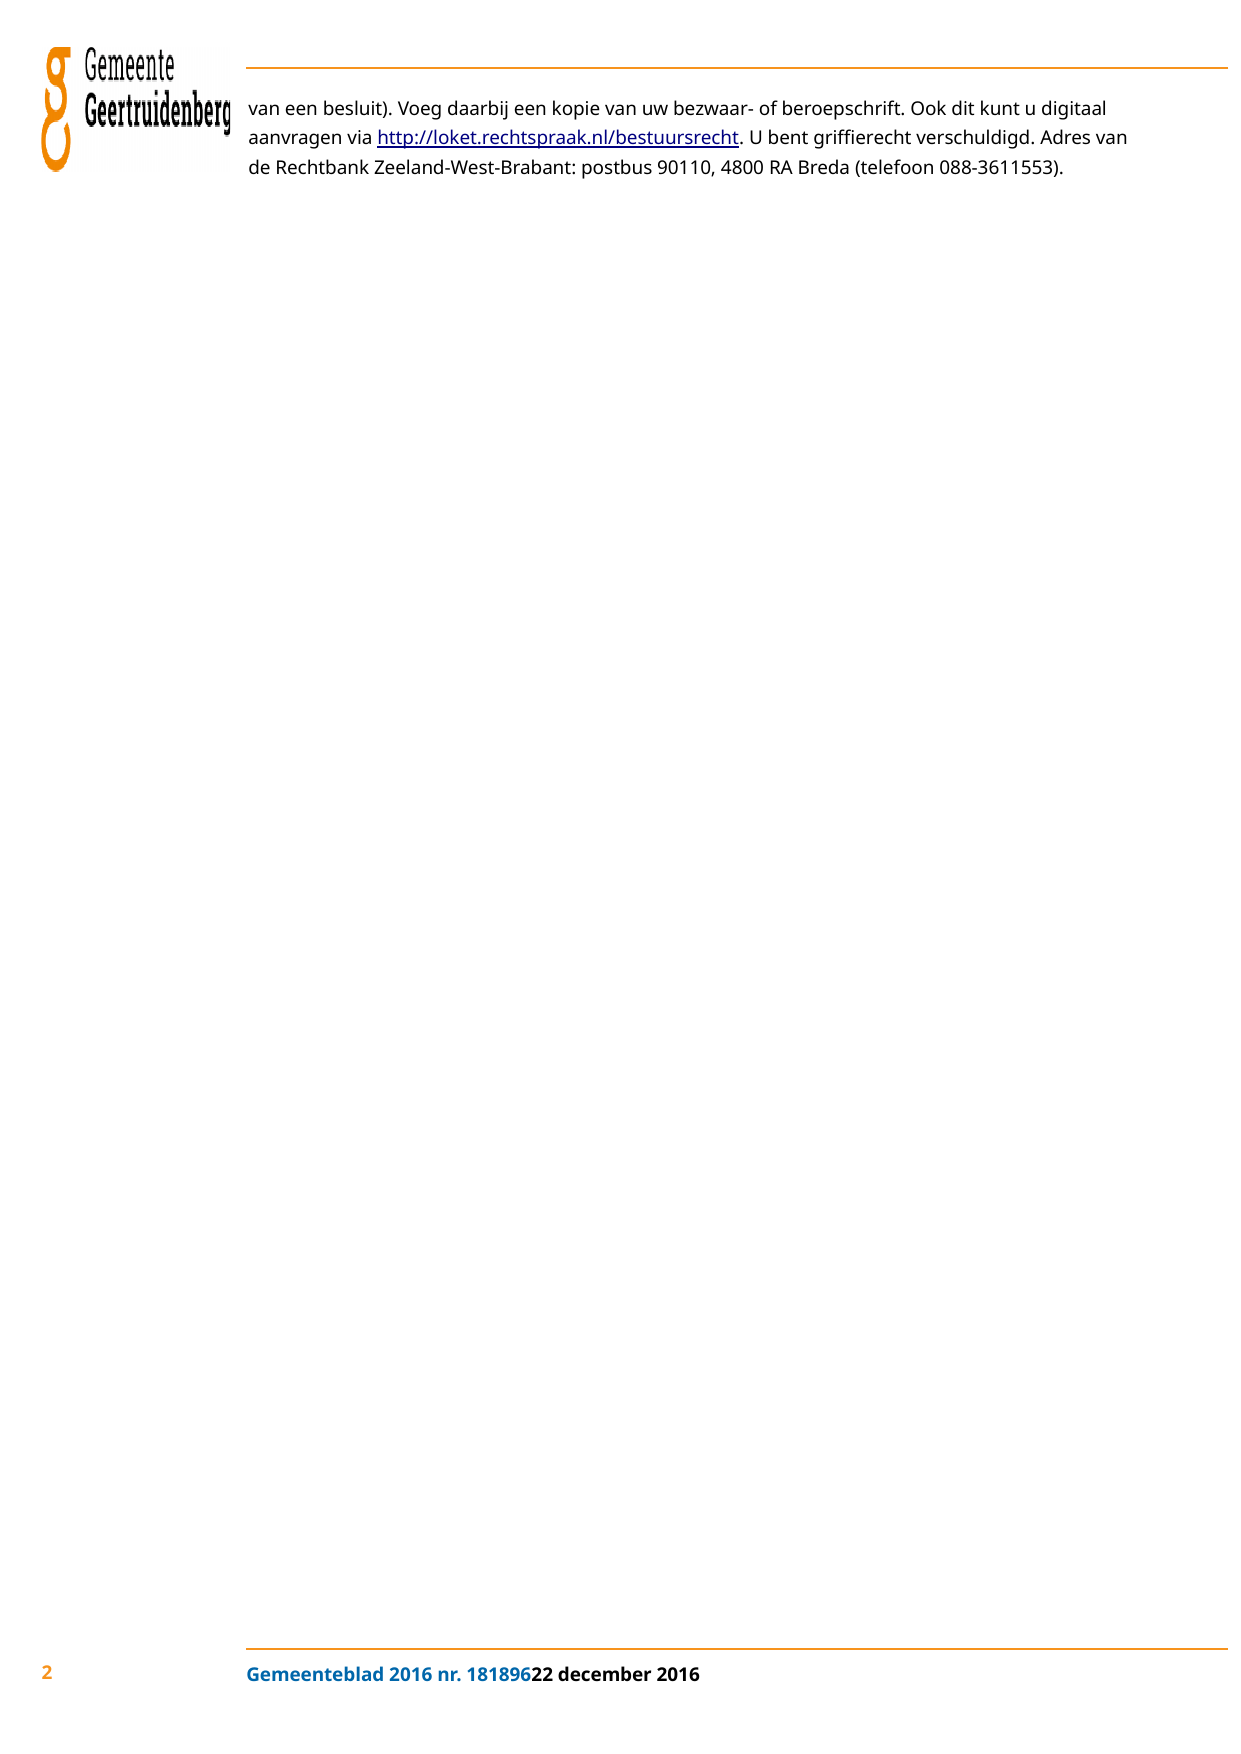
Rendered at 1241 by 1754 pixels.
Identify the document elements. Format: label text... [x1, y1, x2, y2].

picture [41, 47, 231, 172]
text van een besluit). Voeg daarbij een kopie van uw bezwaar- of beroepschrift. Ook dit kunt u digitaal aanvragen via http://loket.rechtspraak.nl/bestuursrecht. U bent griffierecht verschuldigd. Adres van de Rechtbank Zeeland-West-Brabant: postbus 90110, 4800 RA Breda (telefoon 088-3611553). [248, 95, 1152, 180]
